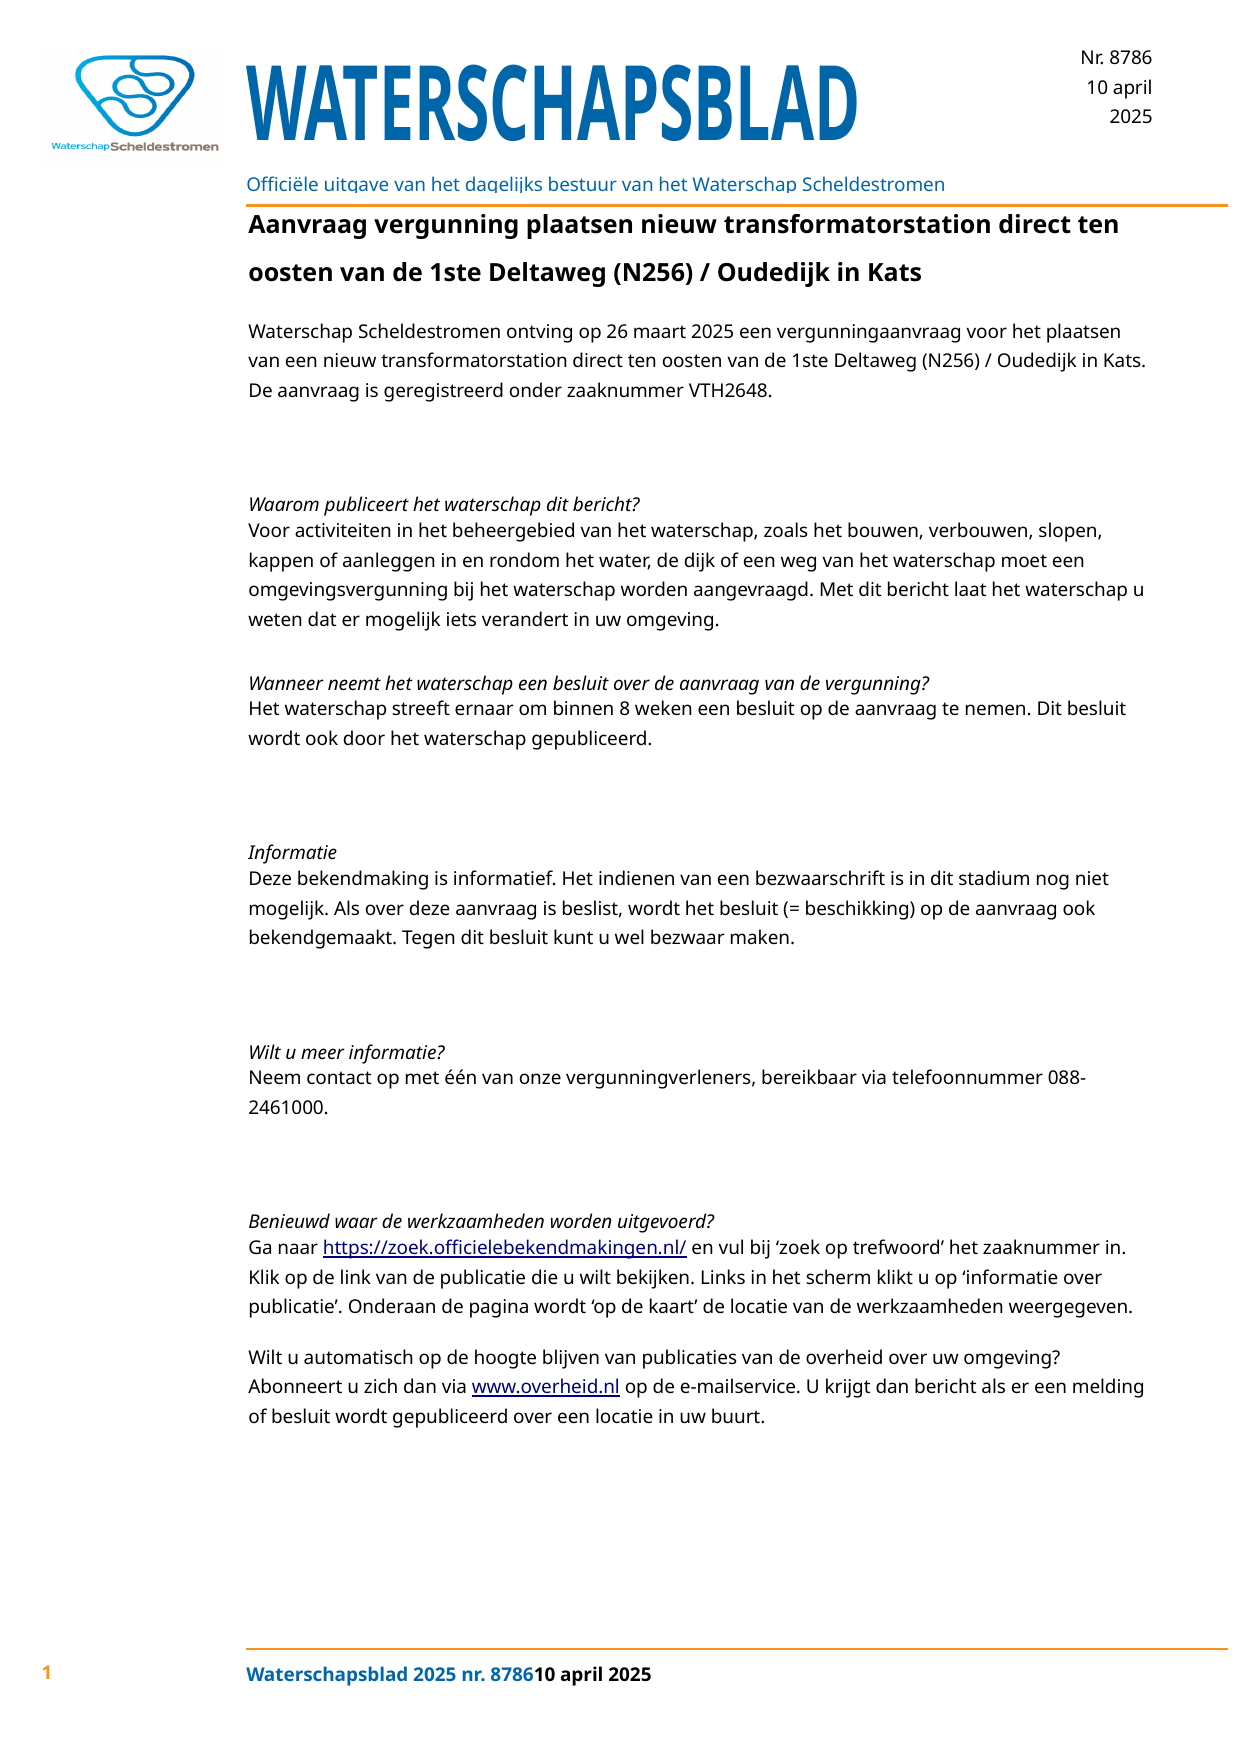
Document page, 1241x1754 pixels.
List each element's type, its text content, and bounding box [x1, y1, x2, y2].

text Voor activiteiten in het beheergebied van het waterschap, zoals het bouwen, verbouwen, slopen, kappen of aanleggen in en rondom het water, de dijk of een weg van het waterschap moet een omgevingsvergunning bij het waterschap worden aangevraagd. Met dit bericht laat het waterschap u weten dat er mogelijk iets verandert in uw omgeving. [248, 517, 1152, 632]
text Waarom publiceert het waterschap dit bericht? [248, 491, 1152, 517]
text Aanvraag vergunning plaatsen nieuw transformatorstation direct ten oosten van de 1ste Deltaweg (N256) / Oudedijk in Kats [248, 207, 1152, 288]
text Wilt u meer informatie? [248, 1039, 1152, 1064]
text Waterschap Scheldestromen ontving op 26 maart 2025 een vergunningaanvraag voor het plaatsen van een nieuw transformatorstation direct ten oosten van de 1ste Deltaweg (N256) / Oudedijk in Kats. De aanvraag is geregistreerd onder zaaknummer VTH2648. [248, 318, 1152, 403]
picture [41, 47, 231, 172]
text Benieuwd waar de werkzaamheden worden uitgevoerd? [248, 1208, 1152, 1234]
text Ga naar https://zoek.officielebekendmakingen.nl/ en vul bij ‘zoek op trefwoord’ het zaaknummer in. Klik op de link van de publicatie die u wilt bekijken. Links in het scherm klikt u op ‘informatie over publicatie’. Onderaan de pagina wordt ‘op de kaart’ de locatie van de werkzaamheden weergegeven. [248, 1234, 1152, 1319]
text Neem contact op met één van onze vergunningverleners, bereikbaar via telefoonnummer 088-2461000. [248, 1064, 1152, 1120]
text Het waterschap streeft ernaar om binnen 8 weken een besluit op de aanvraag te nemen. Dit besluit wordt ook door het waterschap gepubliceerd. [248, 696, 1152, 751]
text Wilt u automatisch op de hoogte blijven van publicaties van de overheid over uw omgeving? Abonneert u zich dan via www.overheid.nl op de e-mailservice. U krijgt dan bericht als er een melding of besluit wordt gepubliceerd over een locatie in uw buurt. [248, 1344, 1152, 1429]
text Wanneer neemt het waterschap een besluit over de aanvraag van de vergunning? [248, 670, 1152, 696]
text Informatie [248, 839, 1152, 865]
text Deze bekendmaking is informatief. Het indienen van een bezwaarschrift is in dit stadium nog niet mogelijk. Als over deze aanvraag is beslist, wordt het besluit (= beschikking) op de aanvraag ook bekendgemaakt. Tegen dit besluit kunt u wel bezwaar maken. [248, 865, 1152, 950]
